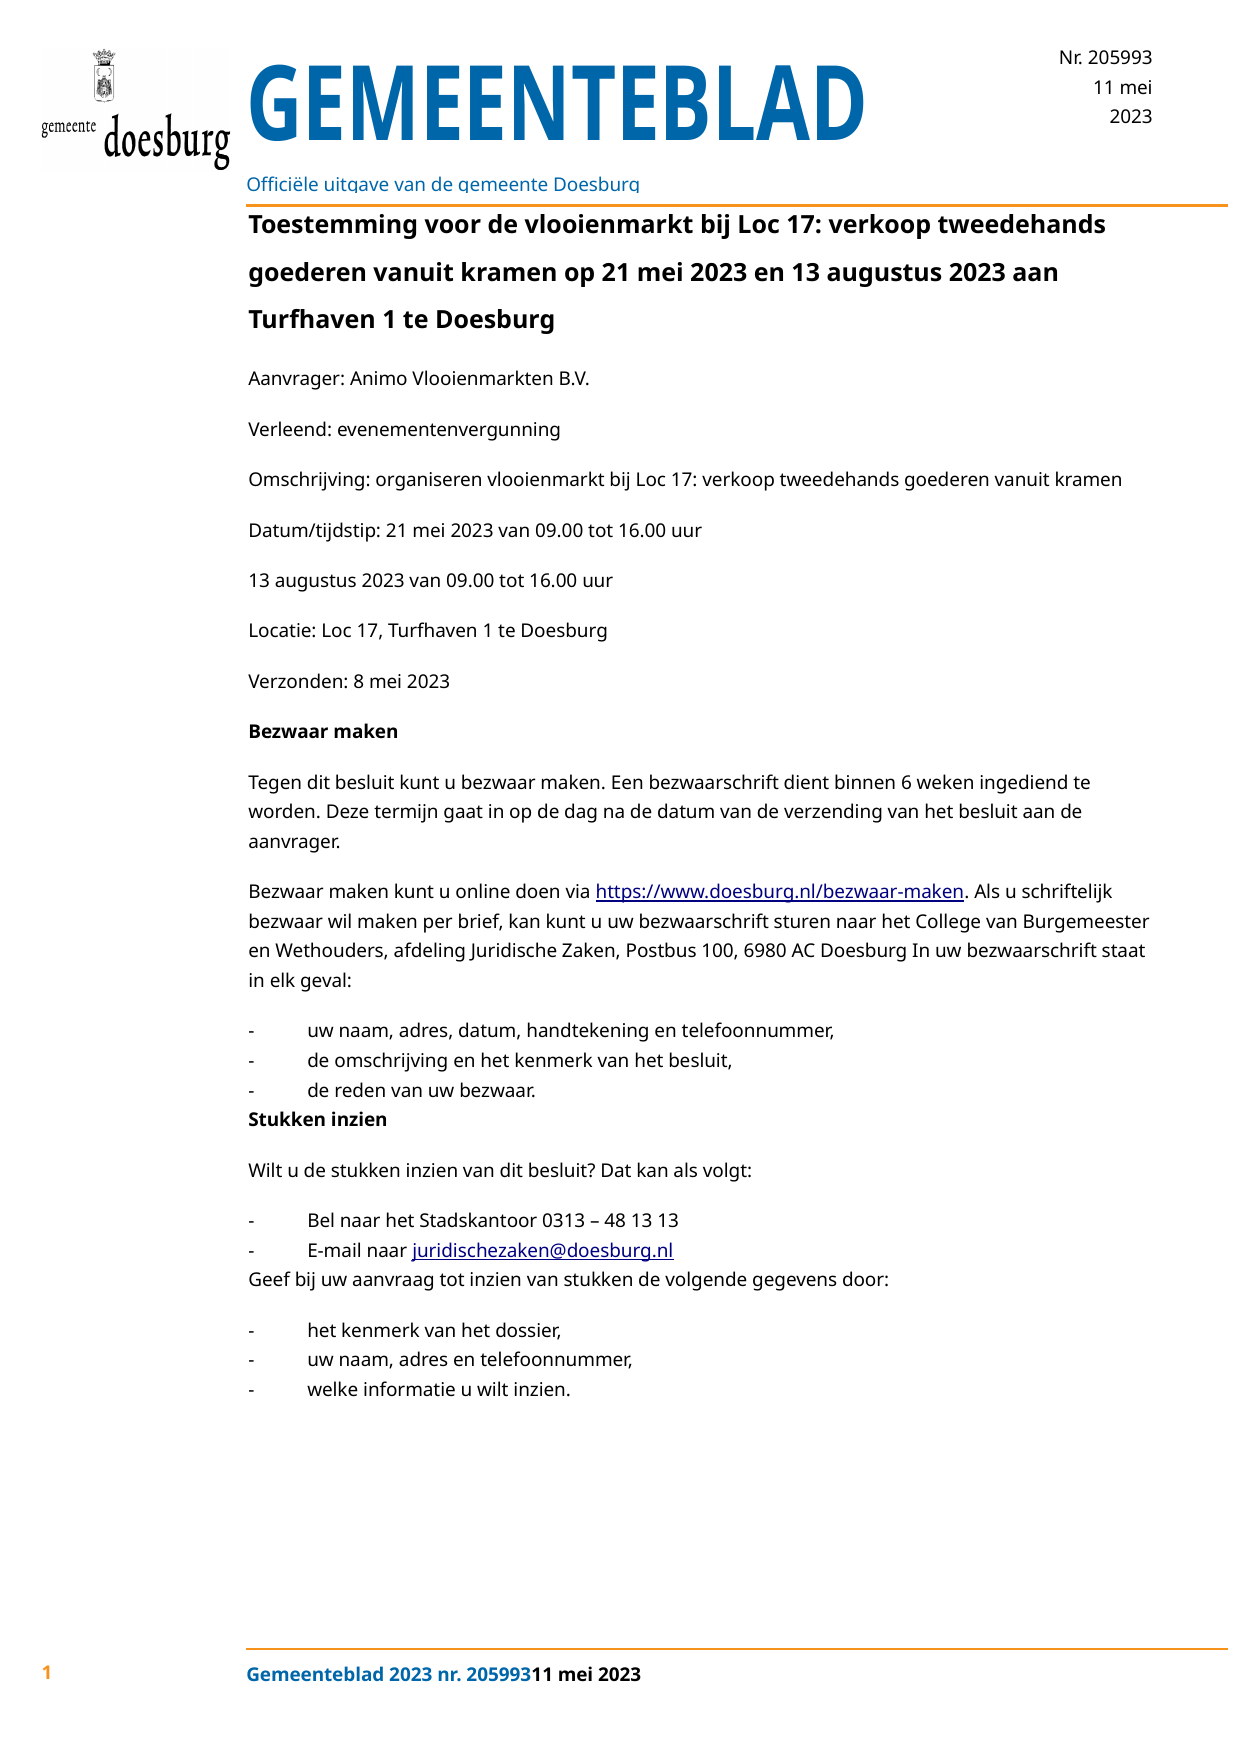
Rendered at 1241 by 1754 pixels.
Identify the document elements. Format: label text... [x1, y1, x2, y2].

text Aanvrager: Animo Vlooienmarkten B.V. [248, 366, 1152, 391]
list de omschrijving en het kenmerk van het besluit, [248, 1047, 1152, 1073]
text Datum/tijdstip: 21 mei 2023 van 09.00 tot 16.00 uur [248, 517, 1152, 542]
text Stukken inzien [248, 1106, 1152, 1132]
text Locatie: Loc 17, Turfhaven 1 te Doesburg [248, 618, 1152, 643]
list E-mail naar juridischezaken@doesburg.nl [248, 1237, 1152, 1262]
list uw naam, adres en telefoonnummer, [248, 1346, 1152, 1372]
text Toestemming voor de vlooienmarkt bij Loc 17: verkoop tweedehands goederen vanuit kramen op 21 mei 2023 en 13 augustus 2023 aan Turfhaven 1 te Doesburg [248, 207, 1152, 336]
text Bezwaar maken [248, 718, 1152, 744]
text Wilt u de stukken inzien van dit besluit? Dat kan als volgt: [248, 1157, 1152, 1182]
list uw naam, adres, datum, handtekening en telefoonnummer, [248, 1018, 1152, 1043]
list Bel naar het Stadskantoor 0313 – 48 13 13 [248, 1207, 1152, 1233]
text Omschrijving: organiseren vlooienmarkt bij Loc 17: verkoop tweedehands goederen vanuit kramen [248, 466, 1152, 492]
list de reden van uw bezwaar. [248, 1077, 1152, 1102]
text Bezwaar maken kunt u online doen via https://www.doesburg.nl/bezwaar-maken. Als u schriftelijk bezwaar wil maken per brief, kan kunt u uw bezwaarschrift sturen naar het College van Burgemeester en Wethouders, afdeling Juridische Zaken, Postbus 100, 6980 AC Doesburg In uw bezwaarschrift staat in elk geval: [248, 878, 1152, 993]
list het kenmerk van het dossier, [248, 1317, 1152, 1342]
text Tegen dit besluit kunt u bezwaar maken. Een bezwaarschrift dient binnen 6 weken ingediend te worden. Deze termijn gaat in op de dag na de datum van de verzending van het besluit aan de aanvrager. [248, 769, 1152, 854]
picture [41, 47, 231, 172]
list welke informatie u wilt inzien. [248, 1376, 1152, 1402]
text 13 augustus 2023 van 09.00 tot 16.00 uur [248, 567, 1152, 593]
text Verleend: evenementenvergunning [248, 416, 1152, 442]
text Verzonden: 8 mei 2023 [248, 668, 1152, 694]
text Geef bij uw aanvraag tot inzien van stukken de volgende gegevens door: [248, 1266, 1152, 1292]
